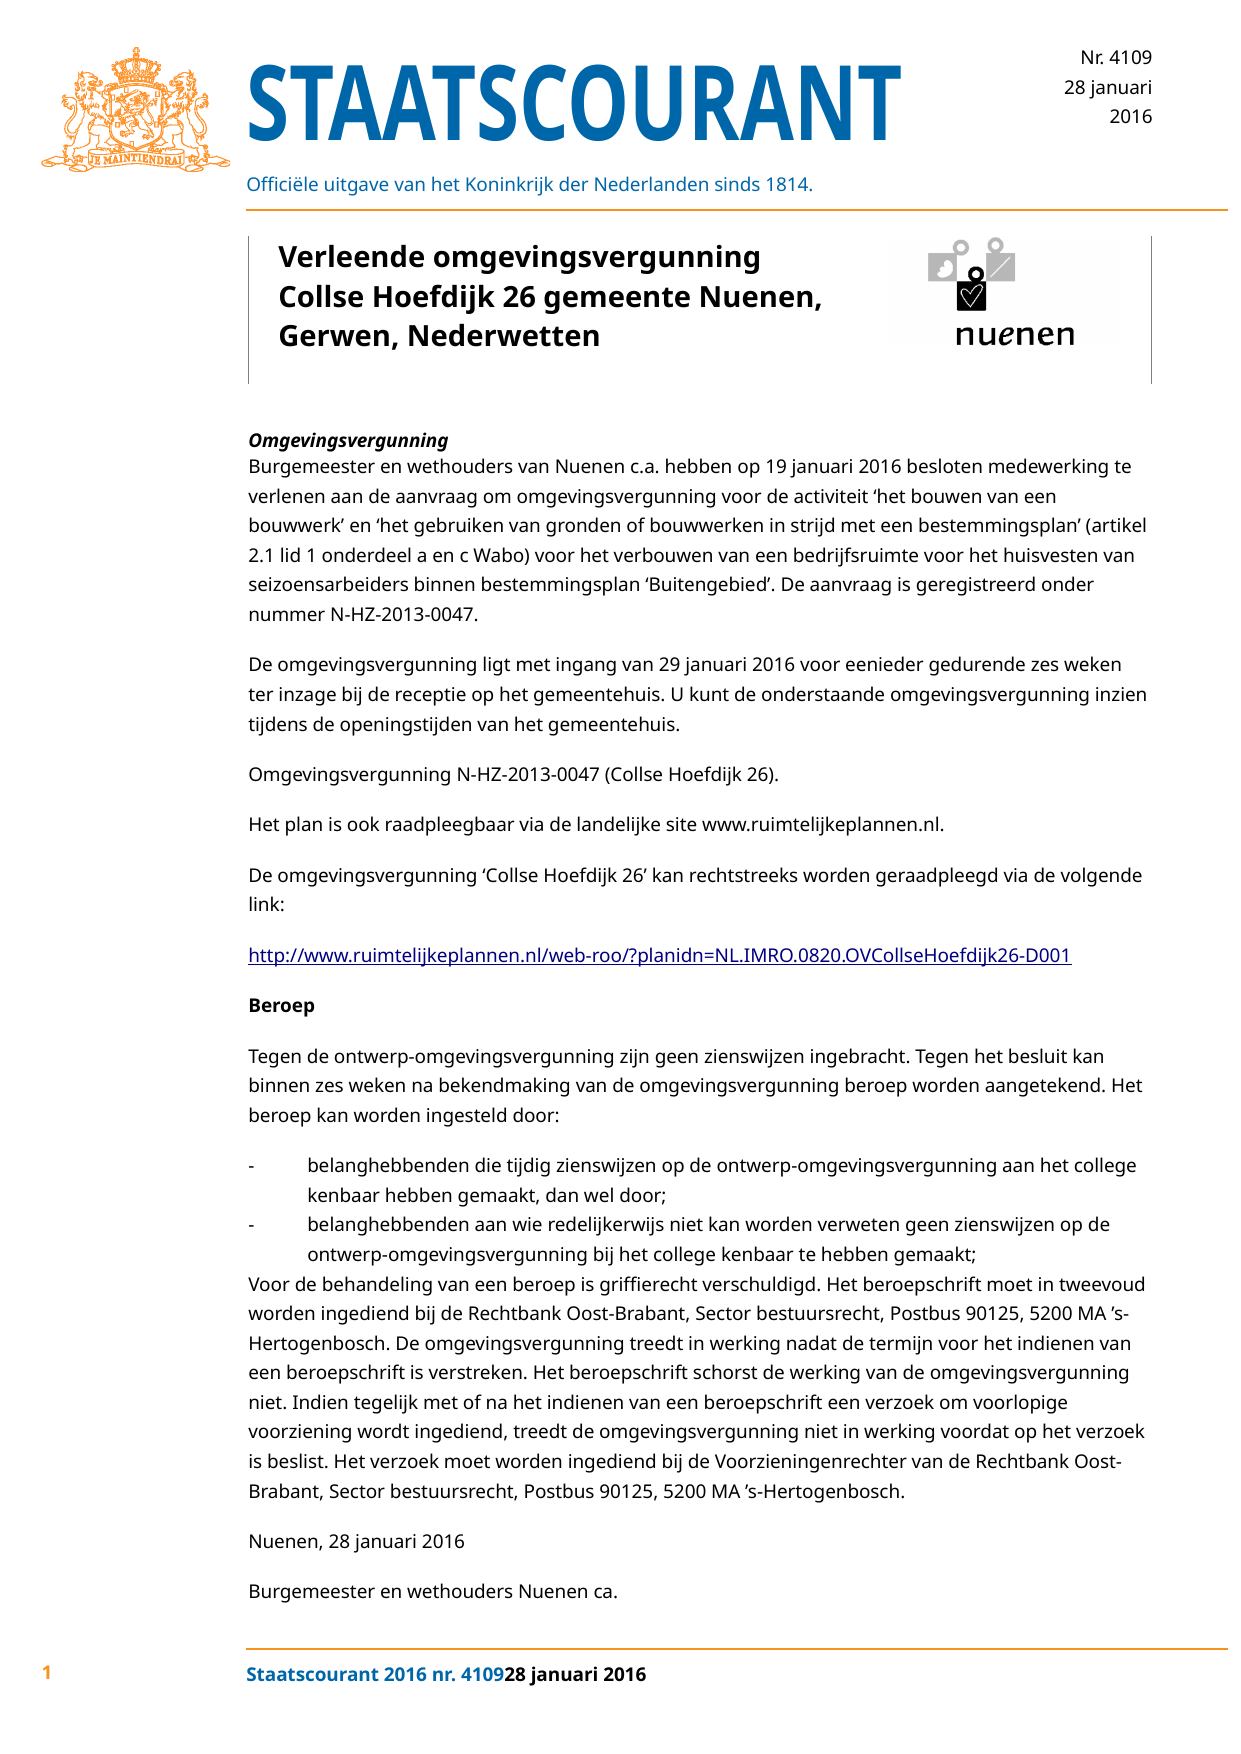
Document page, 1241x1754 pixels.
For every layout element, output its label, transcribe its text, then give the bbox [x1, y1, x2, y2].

text Voor de behandeling van een beroep is griffierecht verschuldigd. Het beroepschrift moet in tweevoud worden ingediend bij de Rechtbank Oost-Brabant, Sector bestuursrecht, Postbus 90125, 5200 MA ’s-Hertogenbosch. De omgevingsvergunning treedt in werking nadat de termijn voor het indienen van een beroepschrift is verstreken. Het beroepschrift schorst de werking van de omgevingsvergunning niet. Indien tegelijk met of na het indienen van een beroepschrift een verzoek om voorlopige voorziening wordt ingediend, treedt de omgevingsvergunning niet in werking voordat op het verzoek is beslist. Het verzoek moet worden ingediend bij de Voorzieningenrechter van de Rechtbank Oost-Brabant, Sector bestuursrecht, Postbus 90125, 5200 MA ’s-Hertogenbosch. [248, 1271, 1152, 1503]
text Burgemeester en wethouders Nuenen ca. [248, 1579, 1152, 1604]
list belanghebbenden die tijdig zienswijzen op de ontwerp-omgevingsvergunning aan het college kenbaar hebben gemaakt, dan wel door; [248, 1152, 1152, 1208]
text Het plan is ook raadpleegbaar via de landelijke site www.ruimtelijkeplannen.nl. [248, 812, 1152, 837]
text Tegen de ontwerp-omgevingsvergunning zijn geen zienswijzen ingebracht. Tegen het besluit kan binnen zes weken na bekendmaking van de omgevingsvergunning beroep worden aangetekend. Het beroep kan worden ingesteld door: [248, 1043, 1152, 1128]
text De omgevingsvergunning ligt met ingang van 29 januari 2016 voor eenieder gedurende zes weken ter inzage bij de receptie op het gemeentehuis. U kunt de onderstaande omgevingsvergunning inzien tijdens de openingstijden van het gemeentehuis. [248, 652, 1152, 736]
text De omgevingsvergunning ‘Collse Hoefdijk 26’ kan rechtstreeks worden geraadpleegd via de volgende link: [248, 862, 1152, 917]
text Omgevingsvergunning [248, 427, 1152, 453]
text Nuenen, 28 januari 2016 [248, 1528, 1152, 1554]
text Beroep [248, 992, 1152, 1018]
picture [882, 236, 1119, 346]
table_header [850, 236, 1151, 384]
text Omgevingsvergunning N-HZ-2013-0047 (Collse Hoefdijk 26). [248, 761, 1152, 787]
text Burgemeester en wethouders van Nuenen c.a. hebben op 19 januari 2016 besloten medewerking te verlenen aan de aanvraag om omgevingsvergunning voor de activiteit ‘het bouwen van een bouwwerk’ en ‘het gebruiken van gronden of bouwwerken in strijd met een bestemmingsplan’ (artikel 2.1 lid 1 onderdeel a en c Wabo) voor het verbouwen van een bedrijfsruimte voor het huisvesten van seizoensarbeiders binnen bestemmingsplan ‘Buitengebied’. De aanvraag is geregistreerd onder nummer N-HZ-2013-0047. [248, 453, 1152, 627]
picture [41, 47, 231, 172]
table_header Verleende omgevingsvergunning Collse Hoefdijk 26 gemeente Nuenen, Gerwen, Nederwetten [249, 236, 850, 384]
text http://www.ruimtelijkeplannen.nl/web-roo/?planidn=NL.IMRO.0820.OVCollseHoefdijk26-D001 [248, 942, 1152, 968]
list belanghebbenden aan wie redelijkerwijs niet kan worden verweten geen zienswijzen op de ontwerp-omgevingsvergunning bij het college kenbaar te hebben gemaakt; [248, 1212, 1152, 1267]
